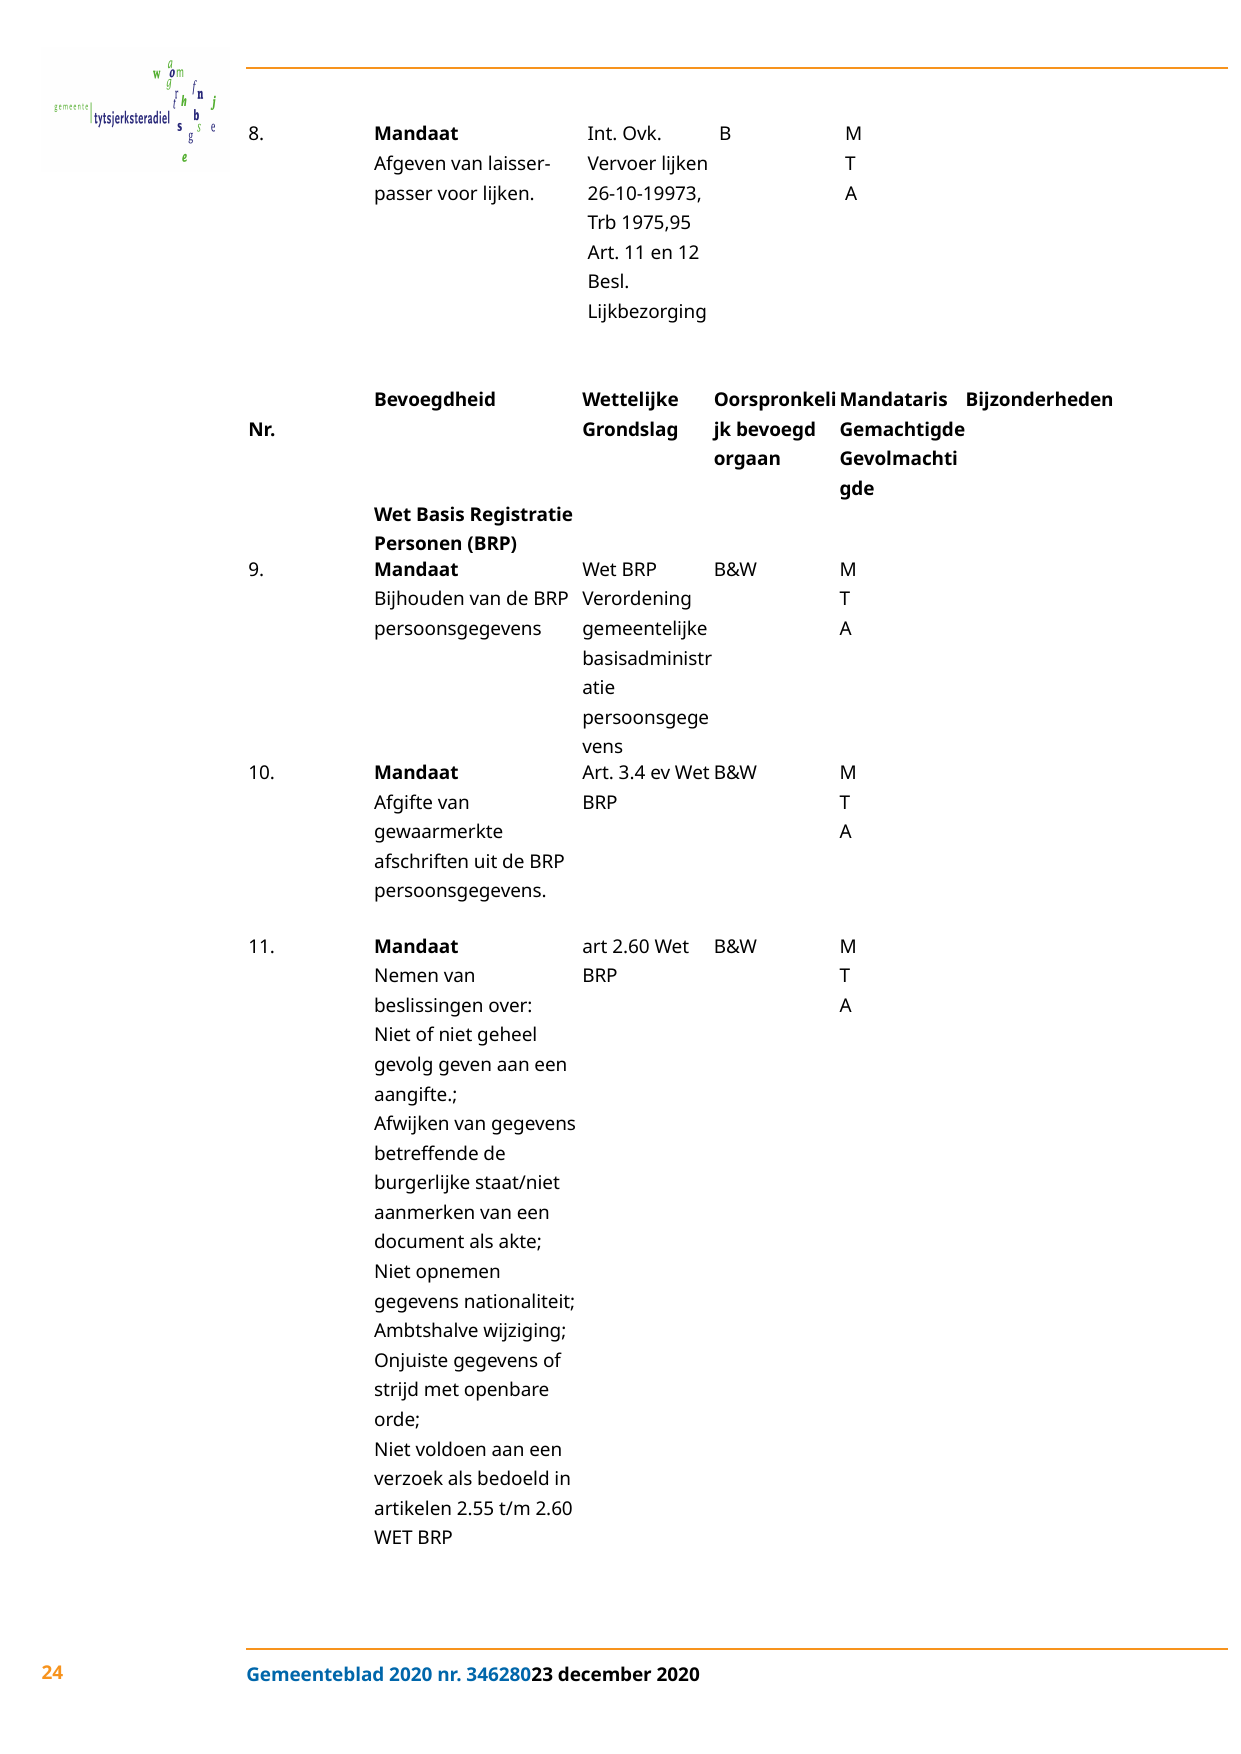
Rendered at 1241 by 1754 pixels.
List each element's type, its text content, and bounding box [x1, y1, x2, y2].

table_header Bevoegdheid [374, 386, 582, 501]
table_cell [588, 95, 719, 121]
table_cell B&W [714, 556, 839, 759]
table_cell 10. [248, 759, 374, 933]
table_cell Int. Ovk. Vervoer lijken 26-10-19973, Trb 1975,95 Art. 11 en 12 Besl. Lijkbezorging [588, 121, 719, 324]
table_cell B&W [714, 759, 839, 933]
table_cell M T A [845, 121, 971, 324]
table_header Mandataris Gemachtigde Gevolmachtigde [839, 386, 965, 501]
table_header Bijzonderheden [965, 386, 1152, 501]
table_cell [965, 501, 1152, 556]
table_cell Wet BRP Verordening gemeentelijke basisadministratie persoonsgegevens [582, 556, 713, 759]
table_cell [839, 501, 965, 556]
table_cell [714, 501, 839, 556]
table_header Wettelijke Grondslag [582, 386, 713, 501]
table_cell Mandaat Bijhouden van de BRP persoonsgegevens [374, 556, 582, 759]
table_cell [965, 933, 1152, 1580]
table_cell Mandaat Nemen van beslissingen over: Niet of niet geheel gevolg geven aan een aangifte.; Afwijken van gegevens betreffende de burgerlijke staat/niet aanmerken van een document als akte; Niet opnemen gegevens nationaliteit; Ambtshalve wijziging; Onjuiste gegevens of strijd met openbare orde; Niet voldoen aan een verzoek als bedoeld in artikelen 2.55 t/m 2.60 WET BRP [374, 933, 582, 1580]
table_cell [965, 759, 1152, 933]
table_cell 9. [248, 556, 374, 759]
table_cell [845, 95, 971, 121]
table_cell [971, 121, 1152, 324]
picture [41, 47, 231, 172]
table_cell Mandaat Afgeven van laisser-passer voor lijken. [374, 121, 587, 324]
table_cell Wet Basis Registratie Personen (BRP) [374, 501, 582, 556]
table_cell Art. 3.4 ev Wet BRP [582, 759, 713, 933]
table_cell [582, 501, 713, 556]
table_cell M T A [839, 556, 965, 759]
table_cell M T A [839, 933, 965, 1580]
table_cell [719, 95, 845, 121]
table_header Oorspronkelijk bevoegd orgaan [714, 386, 839, 501]
table_cell [971, 95, 1152, 121]
table_header Nr. [248, 386, 374, 501]
table_cell M T A [839, 759, 965, 933]
table_cell Mandaat Afgifte van gewaarmerkte afschriften uit de BRP persoonsgegevens. [374, 759, 582, 933]
table_cell B&W [714, 933, 839, 1580]
table_cell B [719, 121, 845, 324]
table_cell [248, 95, 374, 121]
table_cell [374, 95, 587, 121]
table_cell 11. [248, 933, 374, 1580]
table_cell 8. [248, 121, 374, 324]
table_cell [965, 556, 1152, 759]
table_cell art 2.60 Wet BRP [582, 933, 713, 1580]
table_cell [248, 501, 374, 556]
